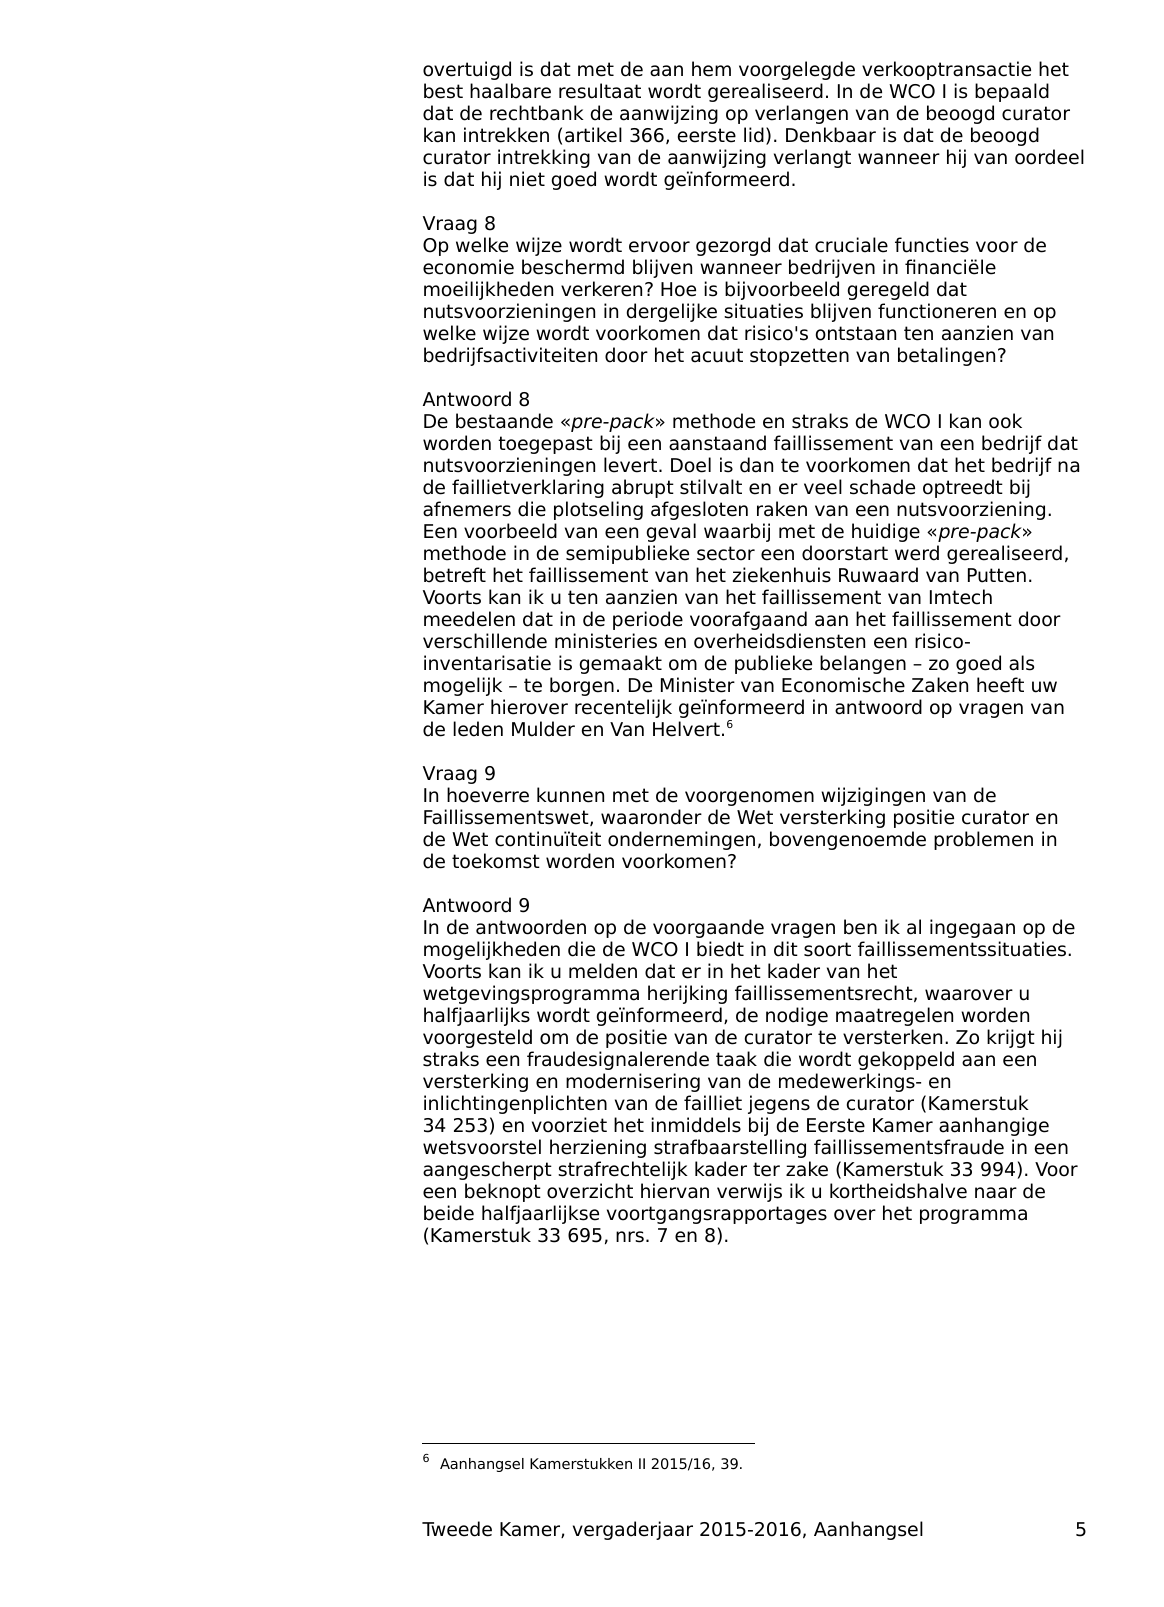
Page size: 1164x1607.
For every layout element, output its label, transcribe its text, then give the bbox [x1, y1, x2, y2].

text In hoeverre kunnen met de voorgenomen wijzigingen van de Faillissementswet, waaronder de Wet versterking positie curator en de Wet continuïteit ondernemingen, bovengenoemde problemen in de toekomst worden voorkomen? [422, 785, 1087, 873]
text Antwoord 9 [422, 895, 1087, 917]
text Voorts kan ik u ten aanzien van het faillissement van Imtech meedelen dat in de periode voorafgaand aan het faillissement door verschillende ministeries en overheidsdiensten een risico-inventarisatie is gemaakt om de publieke belangen – zo goed als mogelijk – te borgen. De Minister van Economische Zaken heeft uw Kamer hierover recentelijk geïnformeerd in antwoord op vragen van de leden Mulder en Van Helvert. [422, 587, 1087, 741]
text Vraag 8 [422, 213, 1087, 235]
text Aanhangsel Kamerstukken II 2015/16, 39. [422, 1452, 1087, 1474]
text De bestaande «pre-pack» methode en straks de WCO I kan ook worden toegepast bij een aanstaand faillissement van een bedrijf dat nutsvoorzieningen levert. Doel is dan te voorkomen dat het bedrijf na de faillietverklaring abrupt stilvalt en er veel schade optreedt bij afnemers die plotseling afgesloten raken van een nutsvoorziening. Een voorbeeld van een geval waarbij met de huidige «pre-pack» methode in de semipublieke sector een doorstart werd gerealiseerd, betreft het faillissement van het ziekenhuis Ruwaard van Putten. [422, 411, 1087, 587]
text In de antwoorden op de voorgaande vragen ben ik al ingegaan op de mogelijkheden die de WCO I biedt in dit soort faillissementssituaties. Voorts kan ik u melden dat er in het kader van het wetgevingsprogramma herijking faillissementsrecht, waarover u halfjaarlijks wordt geïnformeerd, de nodige maatregelen worden voorgesteld om de positie van de curator te versterken. Zo krijgt hij straks een fraudesignalerende taak die wordt gekoppeld aan een versterking en modernisering van de medewerkings- en inlichtingenplichten van de failliet jegens de curator (Kamerstuk 34 253) en voorziet het inmiddels bij de Eerste Kamer aanhangige wetsvoorstel herziening strafbaarstelling faillissementsfraude in een aangescherpt strafrechtelijk kader ter zake (Kamerstuk 33 994). Voor een beknopt overzicht hiervan verwijs ik u kortheidshalve naar de beide halfjaarlijkse voortgangsrapportages over het programma (Kamerstuk 33 695, nrs. 7 en 8). [422, 917, 1087, 1247]
text overtuigd is dat met de aan hem voorgelegde verkooptransactie het best haalbare resultaat wordt gerealiseerd. In de WCO I is bepaald dat de rechtbank de aanwijzing op verlangen van de beoogd curator kan intrekken (artikel 366, eerste lid). Denkbaar is dat de beoogd curator intrekking van de aanwijzing verlangt wanneer hij van oordeel is dat hij niet goed wordt geïnformeerd. [422, 59, 1087, 191]
text Op welke wijze wordt ervoor gezorgd dat cruciale functies voor de economie beschermd blijven wanneer bedrijven in financiële moeilijkheden verkeren? Hoe is bijvoorbeeld geregeld dat nutsvoorzieningen in dergelijke situaties blijven functioneren en op welke wijze wordt voorkomen dat risico's ontstaan ten aanzien van bedrijfsactiviteiten door het acuut stopzetten van betalingen? [422, 235, 1087, 367]
text Antwoord 8 [422, 389, 1087, 411]
text Vraag 9 [422, 763, 1087, 785]
